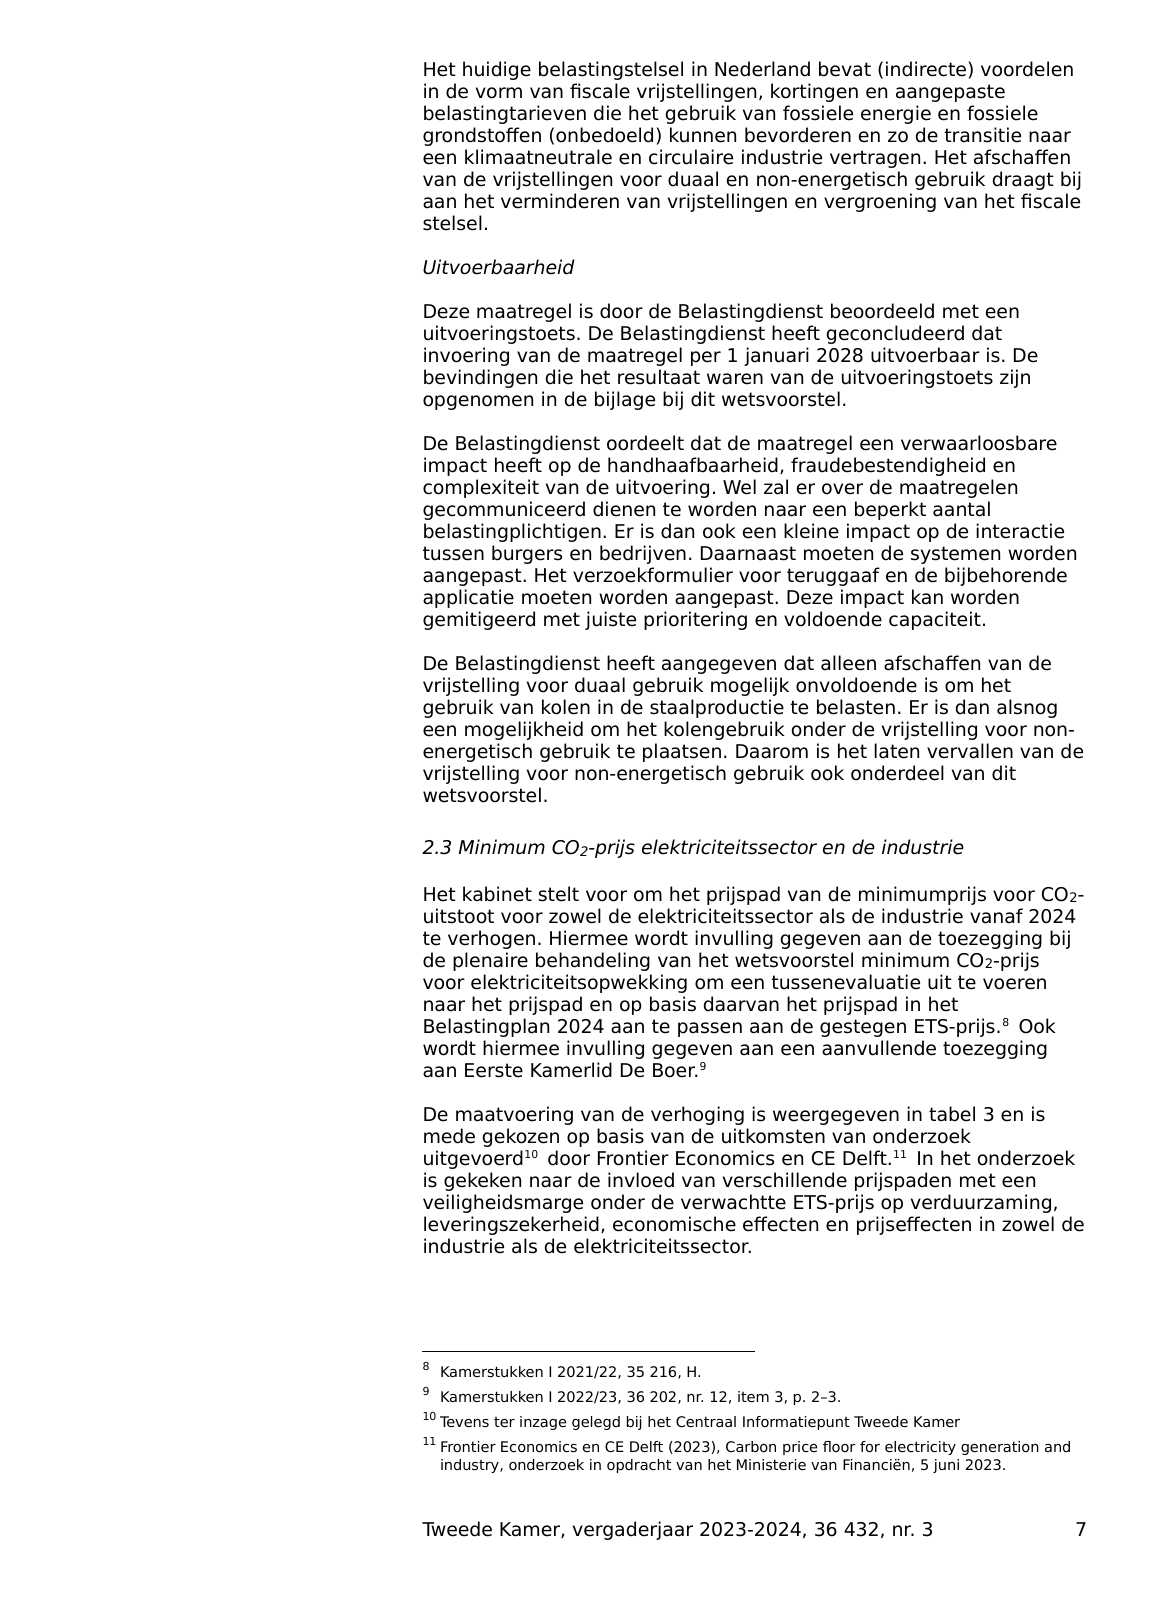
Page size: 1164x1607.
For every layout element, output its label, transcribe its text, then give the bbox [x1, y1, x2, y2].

subtitle Uitvoerbaarheid [422, 257, 1087, 279]
text De Belastingdienst heeft aangegeven dat alleen afschaffen van de vrijstelling voor duaal gebruik mogelijk onvoldoende is om het gebruik van kolen in de staalproductie te belasten. Er is dan alsnog een mogelijkheid om het kolengebruik onder de vrijstelling voor non-energetisch gebruik te plaatsen. Daarom is het laten vervallen van de vrijstelling voor non-energetisch gebruik ook onderdeel van dit wetsvoorstel. [422, 653, 1087, 807]
text Frontier Economics en CE Delft (2023), Carbon price floor for electricity generation and industry, onderzoek in opdracht van het Ministerie van Financiën, 5 juni 2023. [422, 1435, 1087, 1474]
text De Belastingdienst oordeelt dat de maatregel een verwaarloosbare impact heeft op de handhaafbaarheid, fraudebestendigheid en complexiteit van de uitvoering. Wel zal er over de maatregelen gecommuniceerd dienen te worden naar een beperkt aantal belastingplichtigen. Er is dan ook een kleine impact op de interactie tussen burgers en bedrijven. Daarnaast moeten de systemen worden aangepast. Het verzoekformulier voor teruggaaf en de bijbehorende applicatie moeten worden aangepast. Deze impact kan worden gemitigeerd met juiste prioritering en voldoende capaciteit. [422, 433, 1087, 631]
text Deze maatregel is door de Belastingdienst beoordeeld met een uitvoeringstoets. De Belastingdienst heeft geconcludeerd dat invoering van de maatregel per 1 januari 2028 uitvoerbaar is. De bevindingen die het resultaat waren van de uitvoeringstoets zijn opgenomen in de bijlage bij dit wetsvoorstel. [422, 301, 1087, 411]
text Kamerstukken I 2021/22, 35 216, H. [422, 1360, 1087, 1382]
subtitle 2.3 Minimum CO2-prijs elektriciteitssector en de industrie [422, 837, 1087, 859]
text Kamerstukken I 2022/23, 36 202, nr. 12, item 3, p. 2–3. [422, 1385, 1087, 1407]
text De maatvoering van de verhoging is weergegeven in tabel 3 en is mede gekozen op basis van de uitkomsten van onderzoek uitgevoerd door Frontier Economics en CE Delft. In het onderzoek is gekeken naar de invloed van verschillende prijspaden met een veiligheidsmarge onder de verwachtte ETS-prijs op verduurzaming, leveringszekerheid, economische effecten en prijseffecten in zowel de industrie als de elektriciteitssector. [422, 1104, 1087, 1258]
text Tevens ter inzage gelegd bij het Centraal Informatiepunt Tweede Kamer [422, 1410, 1087, 1432]
text Het huidige belastingstelsel in Nederland bevat (indirecte) voordelen in de vorm van fiscale vrijstellingen, kortingen en aangepaste belastingtarieven die het gebruik van fossiele energie en fossiele grondstoffen (onbedoeld) kunnen bevorderen en zo de transitie naar een klimaatneutrale en circulaire industrie vertragen. Het afschaffen van de vrijstellingen voor duaal en non-energetisch gebruik draagt bij aan het verminderen van vrijstellingen en vergroening van het fiscale stelsel. [422, 59, 1087, 235]
text Het kabinet stelt voor om het prijspad van de minimumprijs voor CO2-uitstoot voor zowel de elektriciteitssector als de industrie vanaf 2024 te verhogen. Hiermee wordt invulling gegeven aan de toezegging bij de plenaire behandeling van het wetsvoorstel minimum CO2-prijs voor elektriciteitsopwekking om een tussenevaluatie uit te voeren naar het prijspad en op basis daarvan het prijspad in het Belastingplan 2024 aan te passen aan de gestegen ETS-prijs. Ook wordt hiermee invulling gegeven aan een aanvullende toezegging aan Eerste Kamerlid De Boer. [422, 884, 1087, 1082]
